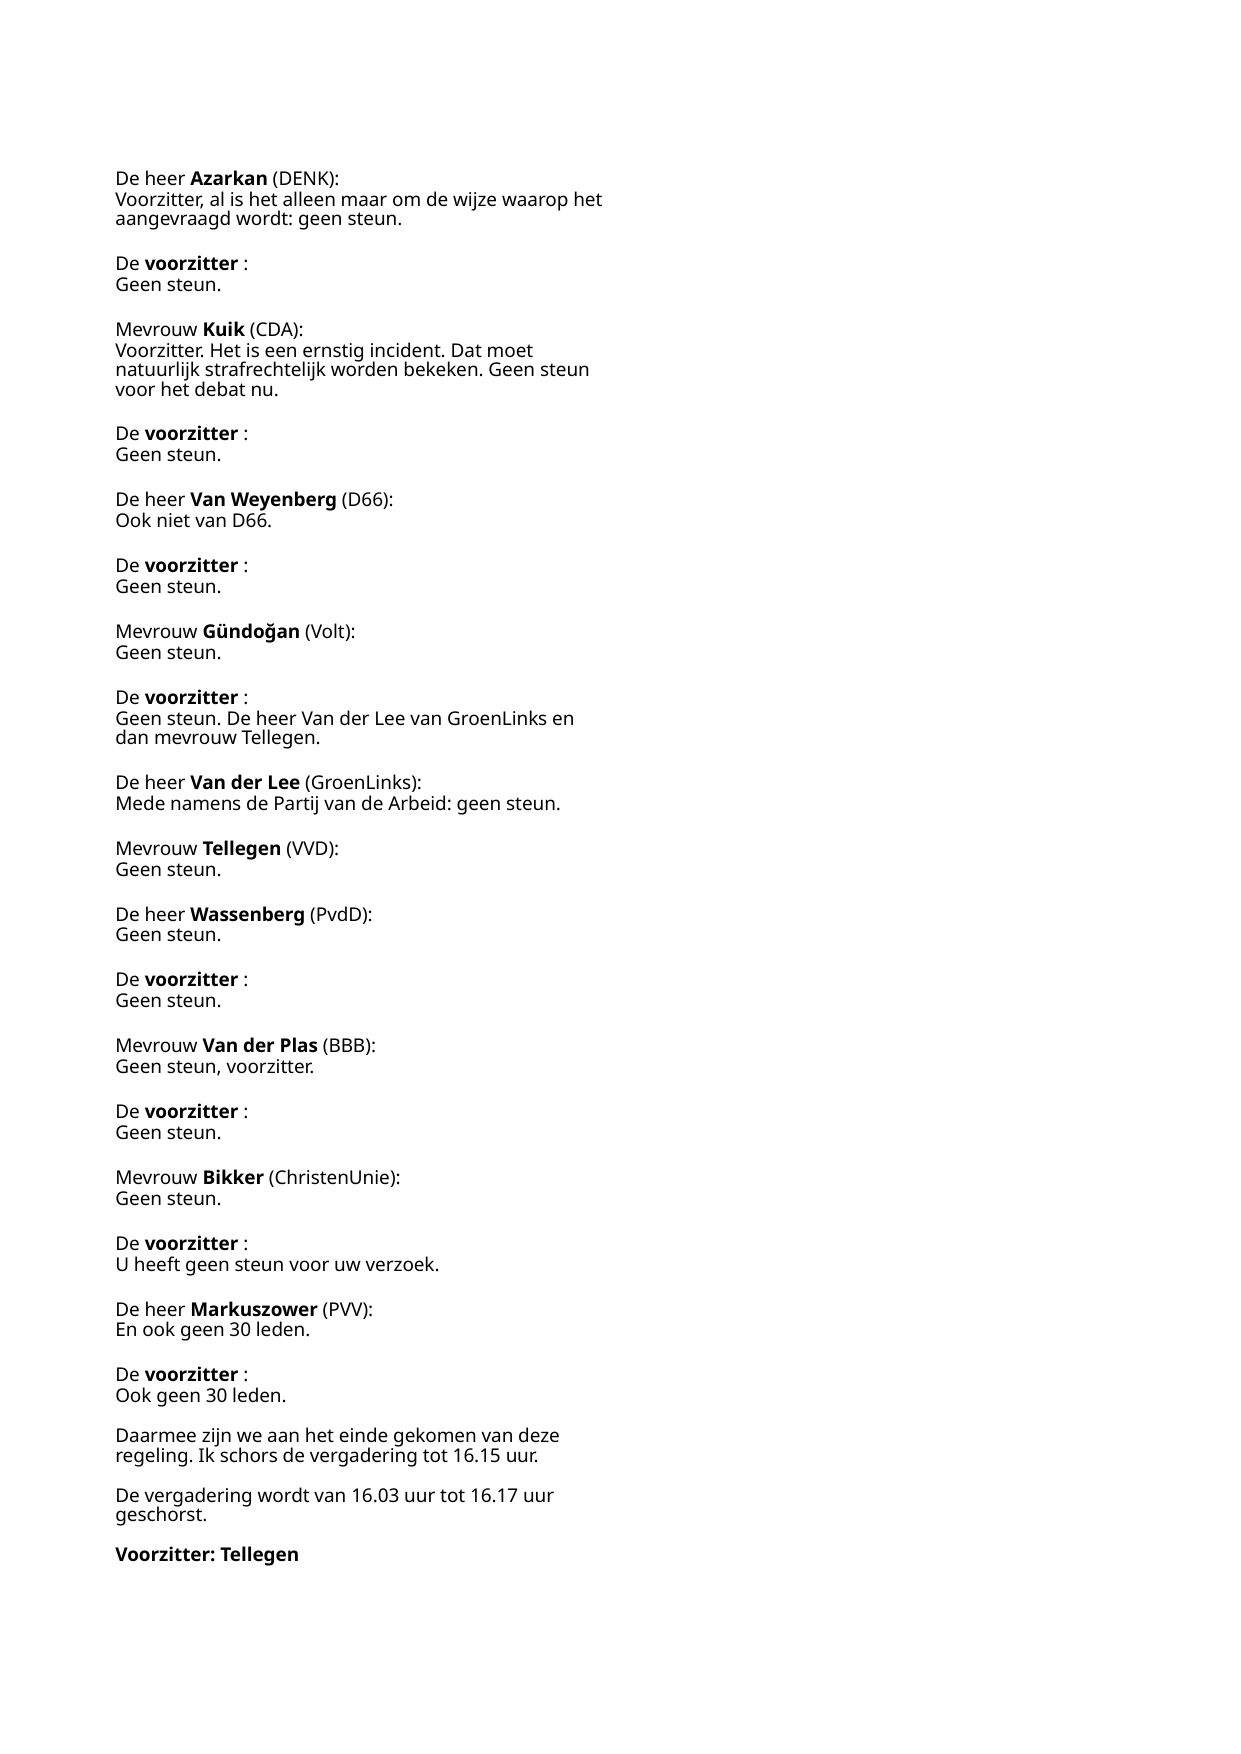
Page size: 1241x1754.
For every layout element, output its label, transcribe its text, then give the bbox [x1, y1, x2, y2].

text Mevrouw Kuik (CDA): [115, 316, 605, 342]
text De voorzitter : [115, 552, 605, 578]
text De heer Van der Lee (GroenLinks): [115, 769, 605, 795]
text Mevrouw Tellegen (VVD): [115, 835, 605, 861]
text De voorzitter : [115, 250, 605, 276]
text De heer Azarkan (DENK): [115, 165, 605, 191]
text Geen steun. [115, 276, 605, 295]
text U heeft geen steun voor uw verzoek. [115, 1256, 605, 1275]
text Geen steun. [115, 1124, 605, 1143]
text Geen steun. De heer Van der Lee van GroenLinks en dan mevrouw Tellegen. [115, 710, 605, 748]
text Geen steun. [115, 992, 605, 1012]
text Geen steun. [115, 578, 605, 597]
text Daarmee zijn we aan het einde gekomen van deze regeling. Ik schors de vergadering tot 16.15 uur. [115, 1427, 605, 1466]
text Mede namens de Partij van de Arbeid: geen steun. [115, 795, 605, 814]
text Ook niet van D66. [115, 512, 605, 531]
text De heer Markuszower (PVV): [115, 1296, 605, 1321]
text Voorzitter. Het is een ernstig incident. Dat moet natuurlijk strafrechtelijk worden bekeken. Geen steun voor het debat nu. [115, 342, 605, 400]
text Mevrouw Gündoğan (Volt): [115, 618, 605, 644]
text De voorzitter : [115, 1230, 605, 1256]
text De voorzitter : [115, 1098, 605, 1124]
text De voorzitter : [115, 421, 605, 446]
text De voorzitter : [115, 1362, 605, 1387]
text De voorzitter : [115, 967, 605, 992]
text Geen steun, voorzitter. [115, 1058, 605, 1077]
text Ook geen 30 leden. [115, 1387, 605, 1407]
text Geen steun. [115, 861, 605, 880]
text Geen steun. [115, 1190, 605, 1209]
text De heer Van Weyenberg (D66): [115, 486, 605, 512]
text Geen steun. [115, 926, 605, 946]
text De heer Wassenberg (PvdD): [115, 901, 605, 926]
text De vergadering wordt van 16.03 uur tot 16.17 uur geschorst. [115, 1487, 605, 1525]
text Voorzitter, al is het alleen maar om de wijze waarop het aangevraagd wordt: geen steun. [115, 191, 605, 229]
text Geen steun. [115, 644, 605, 663]
text Voorzitter: Tellegen [115, 1546, 605, 1565]
text De voorzitter : [115, 684, 605, 710]
text Mevrouw Bikker (ChristenUnie): [115, 1164, 605, 1190]
text Mevrouw Van der Plas (BBB): [115, 1032, 605, 1058]
text Geen steun. [115, 446, 605, 466]
text En ook geen 30 leden. [115, 1321, 605, 1341]
